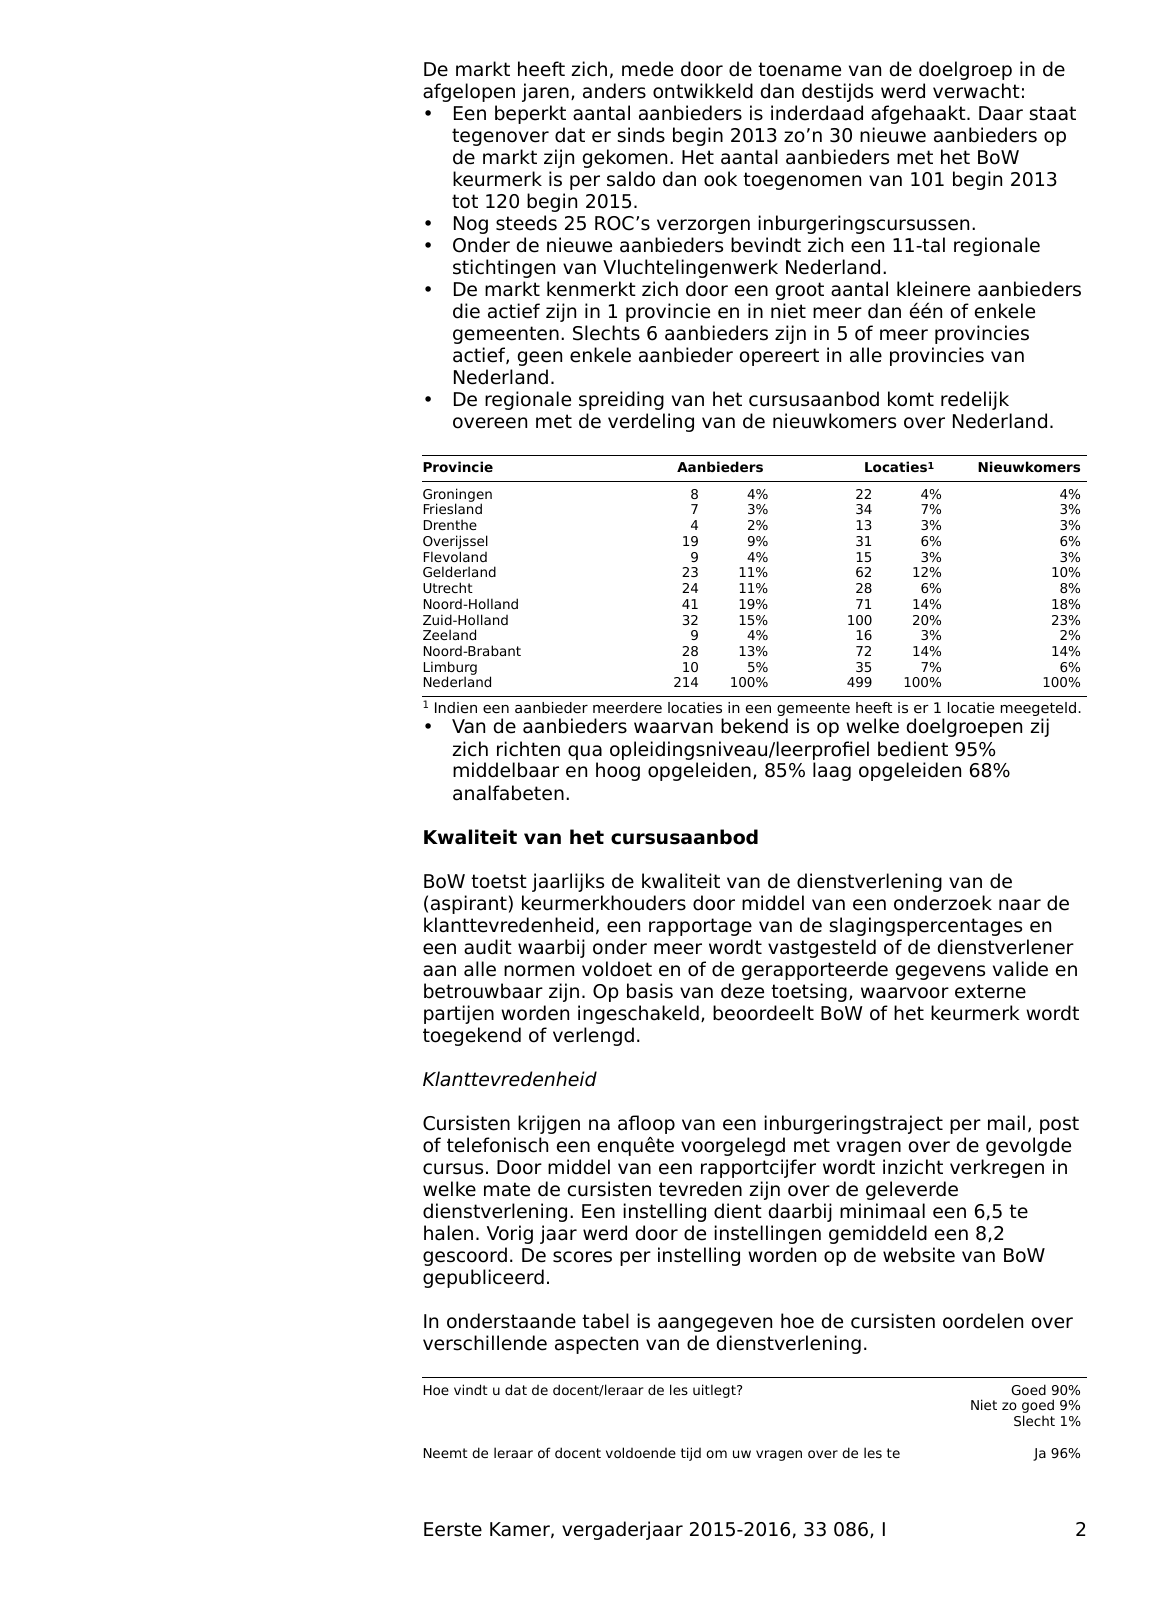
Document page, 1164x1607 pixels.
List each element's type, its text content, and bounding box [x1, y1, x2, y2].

table_cell 3% [878, 628, 948, 644]
table_cell 28 [635, 644, 705, 659]
table_header Hoe vindt u dat de docent/leraar de les uitlegt? [422, 1378, 933, 1430]
table_cell Overijssel [422, 534, 635, 549]
text • Een beperkt aantal aanbieders is inderdaad afgehaakt. Daar staat tegenover dat er sinds begin 2013 zo’n 30 nieuwe aanbieders op de markt zijn gekomen. Het aantal aanbieders met het BoW keurmerk is per saldo dan ook toegenomen van 101 begin 2013 tot 120 begin 2015. [422, 103, 1087, 213]
table_cell 22 [774, 482, 878, 502]
table_cell Zuid-Holland [422, 612, 635, 628]
table_cell 2% [705, 518, 774, 534]
table_cell 18% [948, 597, 1087, 612]
text • Onder de nieuwe aanbieders bevindt zich een 11-tal regionale stichtingen van Vluchtelingenwerk Nederland. [422, 235, 1087, 279]
table_cell [933, 1430, 1087, 1445]
table_cell Ja 96% [933, 1445, 1087, 1461]
table_cell 41 [635, 597, 705, 612]
text BoW toetst jaarlijks de kwaliteit van de dienstverlening van de (aspirant) keurmerkhouders door middel van een onderzoek naar de klanttevredenheid, een rapportage van de slagingspercentages en een audit waarbij onder meer wordt vastgesteld of de dienstverlener aan alle normen voldoet en of de gerapporteerde gegevens valide en betrouwbaar zijn. Op basis van deze toetsing, waarvoor externe partijen worden ingeschakeld, beoordeelt BoW of het keurmerk wordt toegekend of verlengd. [422, 871, 1087, 1047]
table_cell 10% [948, 565, 1087, 581]
table_cell 3% [705, 502, 774, 518]
text • Van de aanbieders waarvan bekend is op welke doelgroepen zij zich richten qua opleidingsniveau/leerprofiel bedient 95% middelbaar en hoog opgeleiden, 85% laag opgeleiden 68% analfabeten. [422, 716, 1087, 804]
table_cell 4% [705, 549, 774, 565]
table_header Locaties1 [774, 456, 948, 481]
text • Nog steeds 25 ROC’s verzorgen inburgeringscursussen. [422, 213, 1087, 235]
table_cell 72 [774, 644, 878, 659]
table_cell 14% [878, 644, 948, 659]
table_cell 4% [948, 482, 1087, 502]
table_cell 23 [635, 565, 705, 581]
table_cell 7% [878, 660, 948, 675]
table_cell Limburg [422, 660, 635, 675]
table_cell 13% [705, 644, 774, 659]
table_cell 9 [635, 549, 705, 565]
table_header Nieuwkomers [948, 456, 1087, 481]
table_cell 6% [878, 534, 948, 549]
table_cell 499 [774, 675, 878, 696]
table_header Goed 90% Niet zo goed 9% Slecht 1% [933, 1378, 1087, 1430]
table_cell 3% [948, 518, 1087, 534]
table_cell Flevoland [422, 549, 635, 565]
table_cell 62 [774, 565, 878, 581]
table_cell 100% [948, 675, 1087, 696]
table_cell 6% [948, 534, 1087, 549]
table_cell 9 [635, 628, 705, 644]
table_cell 4% [705, 482, 774, 502]
table_header Provincie [422, 456, 635, 481]
table_cell 4% [878, 482, 948, 502]
text • De markt kenmerkt zich door een groot aantal kleinere aanbieders die actief zijn in 1 provincie en in niet meer dan één of enkele gemeenten. Slechts 6 aanbieders zijn in 5 of meer provincies actief, geen enkele aanbieder opereert in alle provincies van Nederland. [422, 279, 1087, 389]
table_cell Friesland [422, 502, 635, 518]
table_cell 5% [705, 660, 774, 675]
table_cell 12% [878, 565, 948, 581]
table_cell 14% [878, 597, 948, 612]
table_cell Drenthe [422, 518, 635, 534]
text Cursisten krijgen na afloop van een inburgeringstraject per mail, post of telefonisch een enquête voorgelegd met vragen over de gevolgde cursus. Door middel van een rapportcijfer wordt inzicht verkregen in welke mate de cursisten tevreden zijn over de geleverde dienstverlening. Een instelling dient daarbij minimaal een 6,5 te halen. Vorig jaar werd door de instellingen gemiddeld een 8,2 gescoord. De scores per instelling worden op de website van BoW gepubliceerd. [422, 1113, 1087, 1289]
table_cell 214 [635, 675, 705, 696]
table_cell Noord-Holland [422, 597, 635, 612]
table_cell [422, 1430, 933, 1445]
table_cell 6% [878, 581, 948, 597]
text De markt heeft zich, mede door de toename van de doelgroep in de afgelopen jaren, anders ontwikkeld dan destijds werd verwacht: [422, 59, 1087, 103]
table_cell 4% [705, 628, 774, 644]
table_cell 35 [774, 660, 878, 675]
table_cell 28 [774, 581, 878, 597]
table_cell 71 [774, 597, 878, 612]
table_cell 16 [774, 628, 878, 644]
table_cell 1 Indien een aanbieder meerdere locaties in een gemeente heeft is er 1 locatie meegeteld. [422, 697, 1087, 716]
table_cell 14% [948, 644, 1087, 659]
table_cell 32 [635, 612, 705, 628]
table_cell 100 [774, 612, 878, 628]
table_header Aanbieders [635, 456, 774, 481]
table_cell 3% [878, 549, 948, 565]
table_cell 3% [948, 502, 1087, 518]
table_cell 7 [635, 502, 705, 518]
table_cell 6% [948, 660, 1087, 675]
table_cell 23% [948, 612, 1087, 628]
table_cell 15% [705, 612, 774, 628]
table_cell 4 [635, 518, 705, 534]
table_cell Groningen [422, 482, 635, 502]
table_cell 7% [878, 502, 948, 518]
table_cell 10 [635, 660, 705, 675]
table_cell Utrecht [422, 581, 635, 597]
table_cell 100% [705, 675, 774, 696]
subtitle Kwaliteit van het cursusaanbod [422, 827, 1087, 848]
table_cell 100% [878, 675, 948, 696]
table_cell 11% [705, 581, 774, 597]
table_cell Gelderland [422, 565, 635, 581]
table_cell Noord-Brabant [422, 644, 635, 659]
table_cell 34 [774, 502, 878, 518]
table_cell 3% [948, 549, 1087, 565]
table_cell 2% [948, 628, 1087, 644]
table_cell Neemt de leraar of docent voldoende tijd om uw vragen over de les te [422, 1445, 933, 1461]
table_cell 8% [948, 581, 1087, 597]
table_cell 11% [705, 565, 774, 581]
table_cell 15 [774, 549, 878, 565]
table_cell 24 [635, 581, 705, 597]
table_cell 19% [705, 597, 774, 612]
table_cell 3% [878, 518, 948, 534]
table_cell 31 [774, 534, 878, 549]
table_cell 19 [635, 534, 705, 549]
table_cell 8 [635, 482, 705, 502]
table_cell 9% [705, 534, 774, 549]
table_cell 20% [878, 612, 948, 628]
text In onderstaande tabel is aangegeven hoe de cursisten oordelen over verschillende aspecten van de dienstverlening. [422, 1311, 1087, 1355]
table_cell Zeeland [422, 628, 635, 644]
table_cell Nederland [422, 675, 635, 696]
subtitle Klanttevredenheid [422, 1069, 1087, 1091]
text • De regionale spreiding van het cursusaanbod komt redelijk overeen met de verdeling van de nieuwkomers over Nederland. [422, 389, 1087, 433]
table_cell 13 [774, 518, 878, 534]
